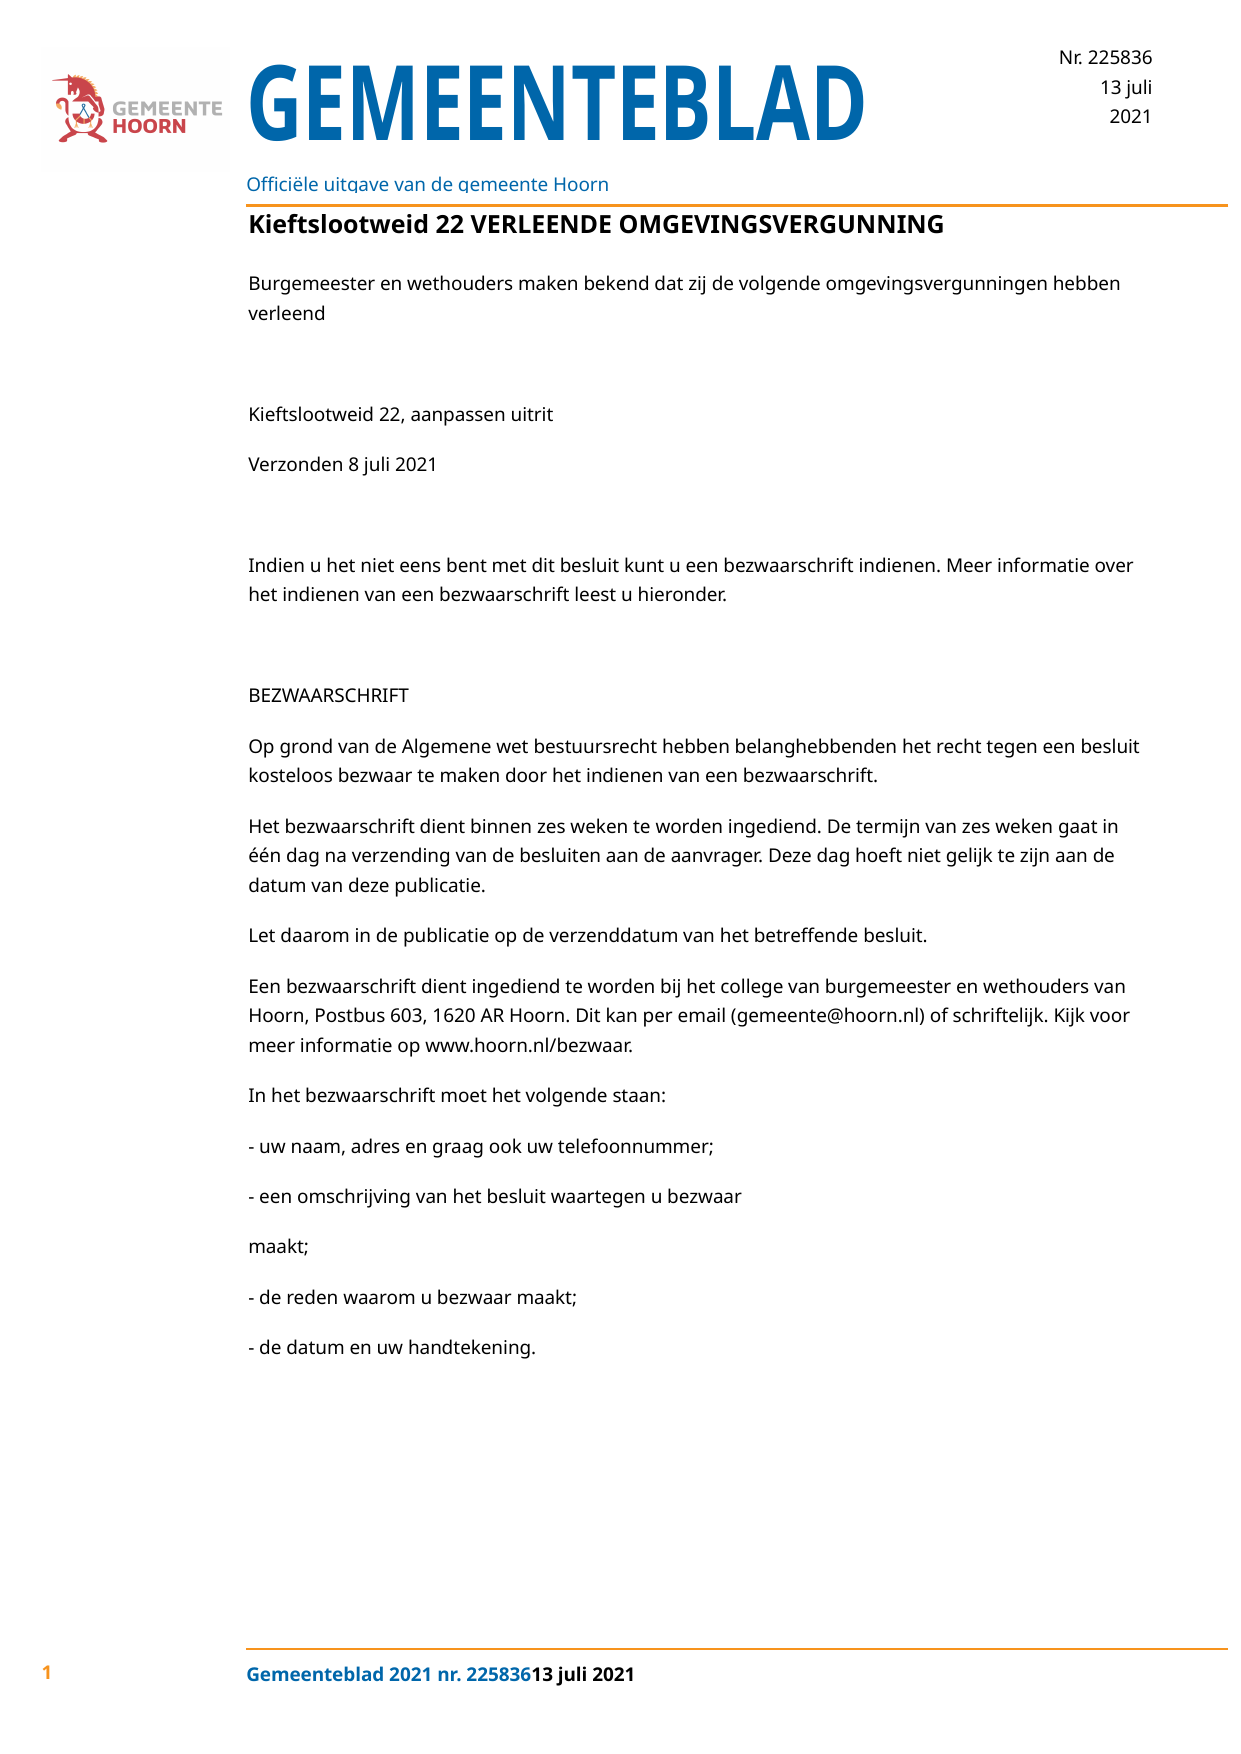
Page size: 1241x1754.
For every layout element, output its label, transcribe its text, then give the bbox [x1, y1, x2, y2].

text - uw naam, adres en graag ook uw telefoonnummer; [248, 1133, 1152, 1158]
text Kieftslootweid 22, aanpassen uitrit [248, 401, 1152, 426]
text Een bezwaarschrift dient ingediend te worden bij het college van burgemeester en wethouders van Hoorn, Postbus 603, 1620 AR Hoorn. Dit kan per email (gemeente@hoorn.nl) of schriftelijk. Kijk voor meer informatie op www.hoorn.nl/bezwaar. [248, 973, 1152, 1058]
text Indien u het niet eens bent met dit besluit kunt u een bezwaarschrift indienen. Meer informatie over het indienen van een bezwaarschrift leest u hieronder. [248, 552, 1152, 607]
text Burgemeester en wethouders maken bekend dat zij de volgende omgevingsvergunningen hebben verleend [248, 270, 1152, 326]
text Kieftslootweid 22 VERLEENDE OMGEVINGSVERGUNNING [248, 207, 1152, 241]
text Het bezwaarschrift dient binnen zes weken te worden ingediend. De termijn van zes weken gaat in één dag na verzending van de besluiten aan de aanvrager. Deze dag hoeft niet gelijk te zijn aan de datum van deze publicatie. [248, 813, 1152, 898]
text - een omschrijving van het besluit waartegen u bezwaar [248, 1183, 1152, 1209]
text Let daarom in de publicatie op de verzenddatum van het betreffende besluit. [248, 922, 1152, 948]
text - de datum en uw handtekening. [248, 1334, 1152, 1360]
text In het bezwaarschrift moet het volgende staan: [248, 1082, 1152, 1108]
text BEZWAARSCHRIFT [248, 682, 1152, 708]
text maakt; [248, 1234, 1152, 1259]
text Op grond van de Algemene wet bestuursrecht hebben belanghebbenden het recht tegen een besluit kosteloos bezwaar te maken door het indienen van een bezwaarschrift. [248, 733, 1152, 788]
picture [41, 47, 231, 172]
text - de reden waarom u bezwaar maakt; [248, 1284, 1152, 1310]
text Verzonden 8 juli 2021 [248, 451, 1152, 477]
